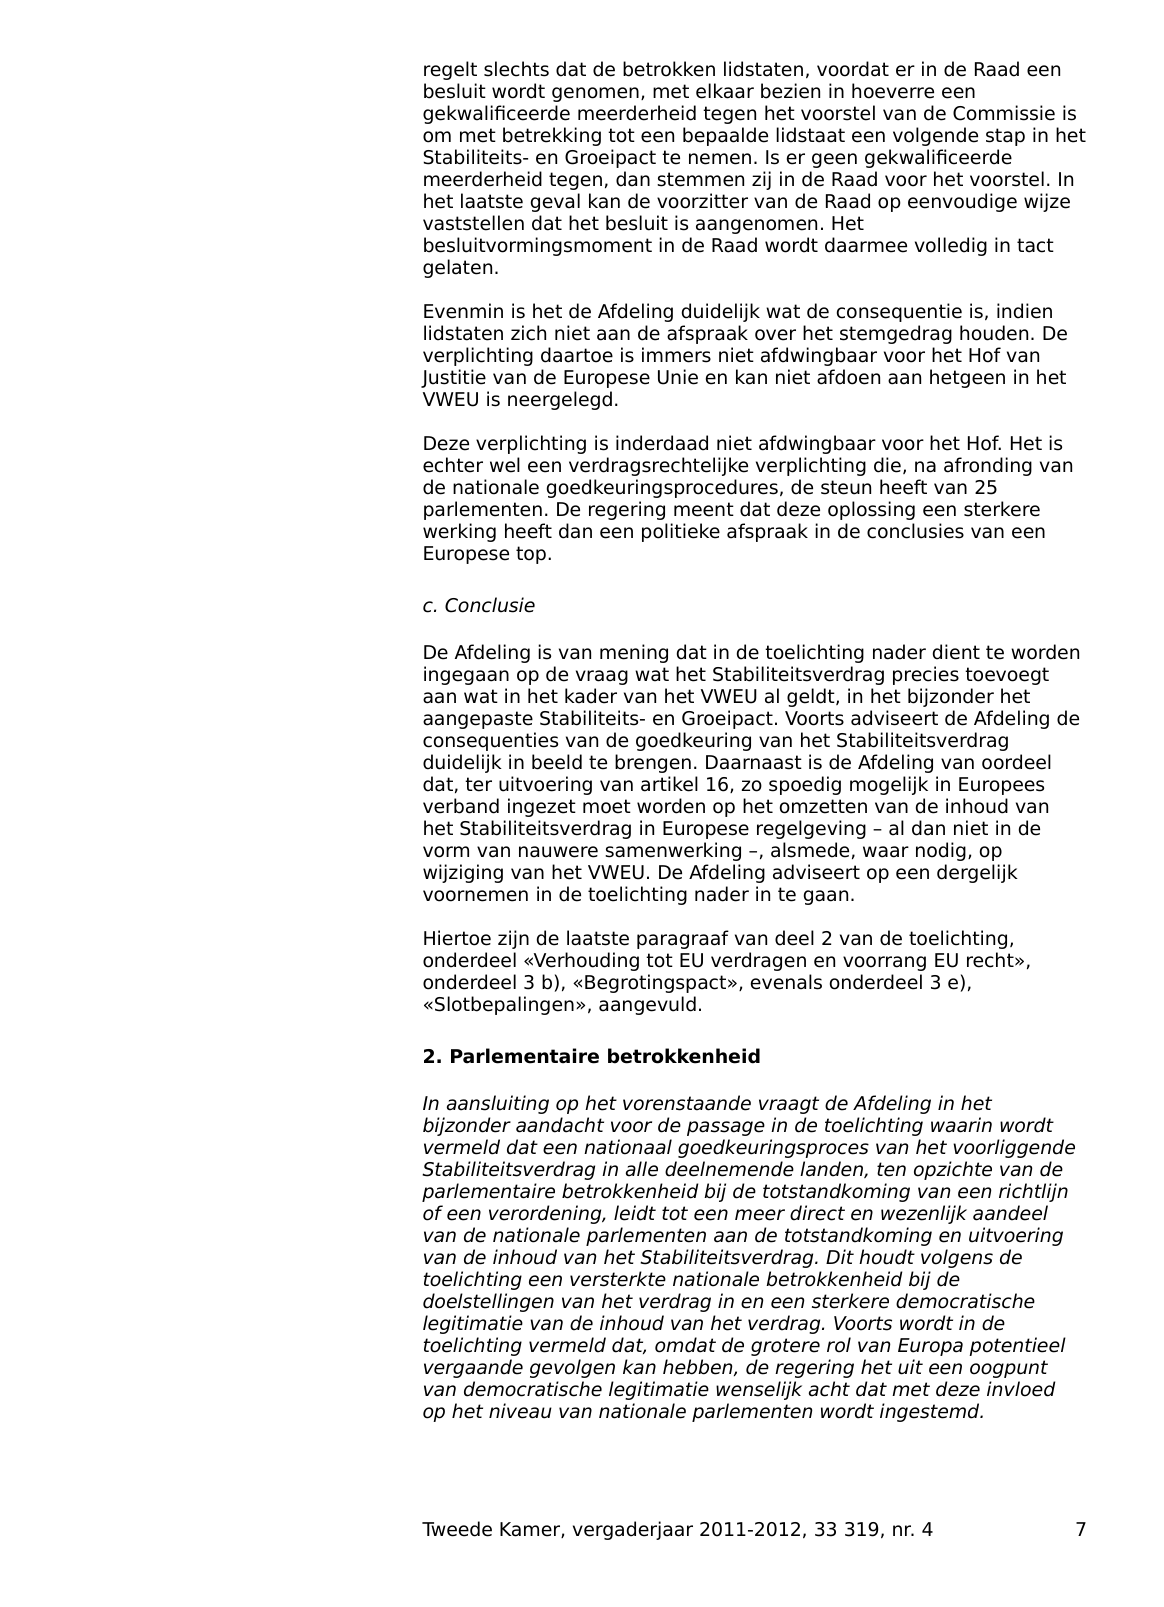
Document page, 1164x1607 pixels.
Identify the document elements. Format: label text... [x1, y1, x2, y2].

text In aansluiting op het vorenstaande vraagt de Afdeling in het bijzonder aandacht voor de passage in de toelichting waarin wordt vermeld dat een nationaal goedkeuringsproces van het voorliggende Stabiliteitsverdrag in alle deelnemende landen, ten opzichte van de parlementaire betrokkenheid bij de totstandkoming van een richtlijn of een verordening, leidt tot een meer direct en wezenlijk aandeel van de nationale parlementen aan de totstandkoming en uitvoering van de inhoud van het Stabiliteitsverdrag. Dit houdt volgens de toelichting een versterkte nationale betrokkenheid bij de doelstellingen van het verdrag in en een sterkere democratische legitimatie van de inhoud van het verdrag. Voorts wordt in de toelichting vermeld dat, omdat de grotere rol van Europa potentieel vergaande gevolgen kan hebben, de regering het uit een oogpunt van democratische legitimatie wenselijk acht dat met deze invloed op het niveau van nationale parlementen wordt ingestemd. [422, 1093, 1087, 1422]
subtitle c. Conclusie [422, 595, 1087, 617]
subtitle 2. Parlementaire betrokkenheid [422, 1046, 1087, 1068]
text De Afdeling is van mening dat in de toelichting nader dient te worden ingegaan op de vraag wat het Stabiliteitsverdrag precies toevoegt aan wat in het kader van het VWEU al geldt, in het bijzonder het aangepaste Stabiliteits- en Groeipact. Voorts adviseert de Afdeling de consequenties van de goedkeuring van het Stabiliteitsverdrag duidelijk in beeld te brengen. Daarnaast is de Afdeling van oordeel dat, ter uitvoering van artikel 16, zo spoedig mogelijk in Europees verband ingezet moet worden op het omzetten van de inhoud van het Stabiliteitsverdrag in Europese regelgeving – al dan niet in de vorm van nauwere samenwerking –, alsmede, waar nodig, op wijziging van het VWEU. De Afdeling adviseert op een dergelijk voornemen in de toelichting nader in te gaan. [422, 642, 1087, 906]
text Hiertoe zijn de laatste paragraaf van deel 2 van de toelichting, onderdeel «Verhouding tot EU verdragen en voorrang EU recht», onderdeel 3 b), «Begrotingspact», evenals onderdeel 3 e), «Slotbepalingen», aangevuld. [422, 928, 1087, 1016]
text regelt slechts dat de betrokken lidstaten, voordat er in de Raad een besluit wordt genomen, met elkaar bezien in hoeverre een gekwalificeerde meerderheid tegen het voorstel van de Commissie is om met betrekking tot een bepaalde lidstaat een volgende stap in het Stabiliteits- en Groeipact te nemen. Is er geen gekwalificeerde meerderheid tegen, dan stemmen zij in de Raad voor het voorstel. In het laatste geval kan de voorzitter van de Raad op eenvoudige wijze vaststellen dat het besluit is aangenomen. Het besluitvormingsmoment in de Raad wordt daarmee volledig in tact gelaten. [422, 59, 1087, 279]
text Deze verplichting is inderdaad niet afdwingbaar voor het Hof. Het is echter wel een verdragsrechtelijke verplichting die, na afronding van de nationale goedkeuringsprocedures, de steun heeft van 25 parlementen. De regering meent dat deze oplossing een sterkere werking heeft dan een politieke afspraak in de conclusies van een Europese top. [422, 433, 1087, 565]
text Evenmin is het de Afdeling duidelijk wat de consequentie is, indien lidstaten zich niet aan de afspraak over het stemgedrag houden. De verplichting daartoe is immers niet afdwingbaar voor het Hof van Justitie van de Europese Unie en kan niet afdoen aan hetgeen in het VWEU is neergelegd. [422, 301, 1087, 411]
